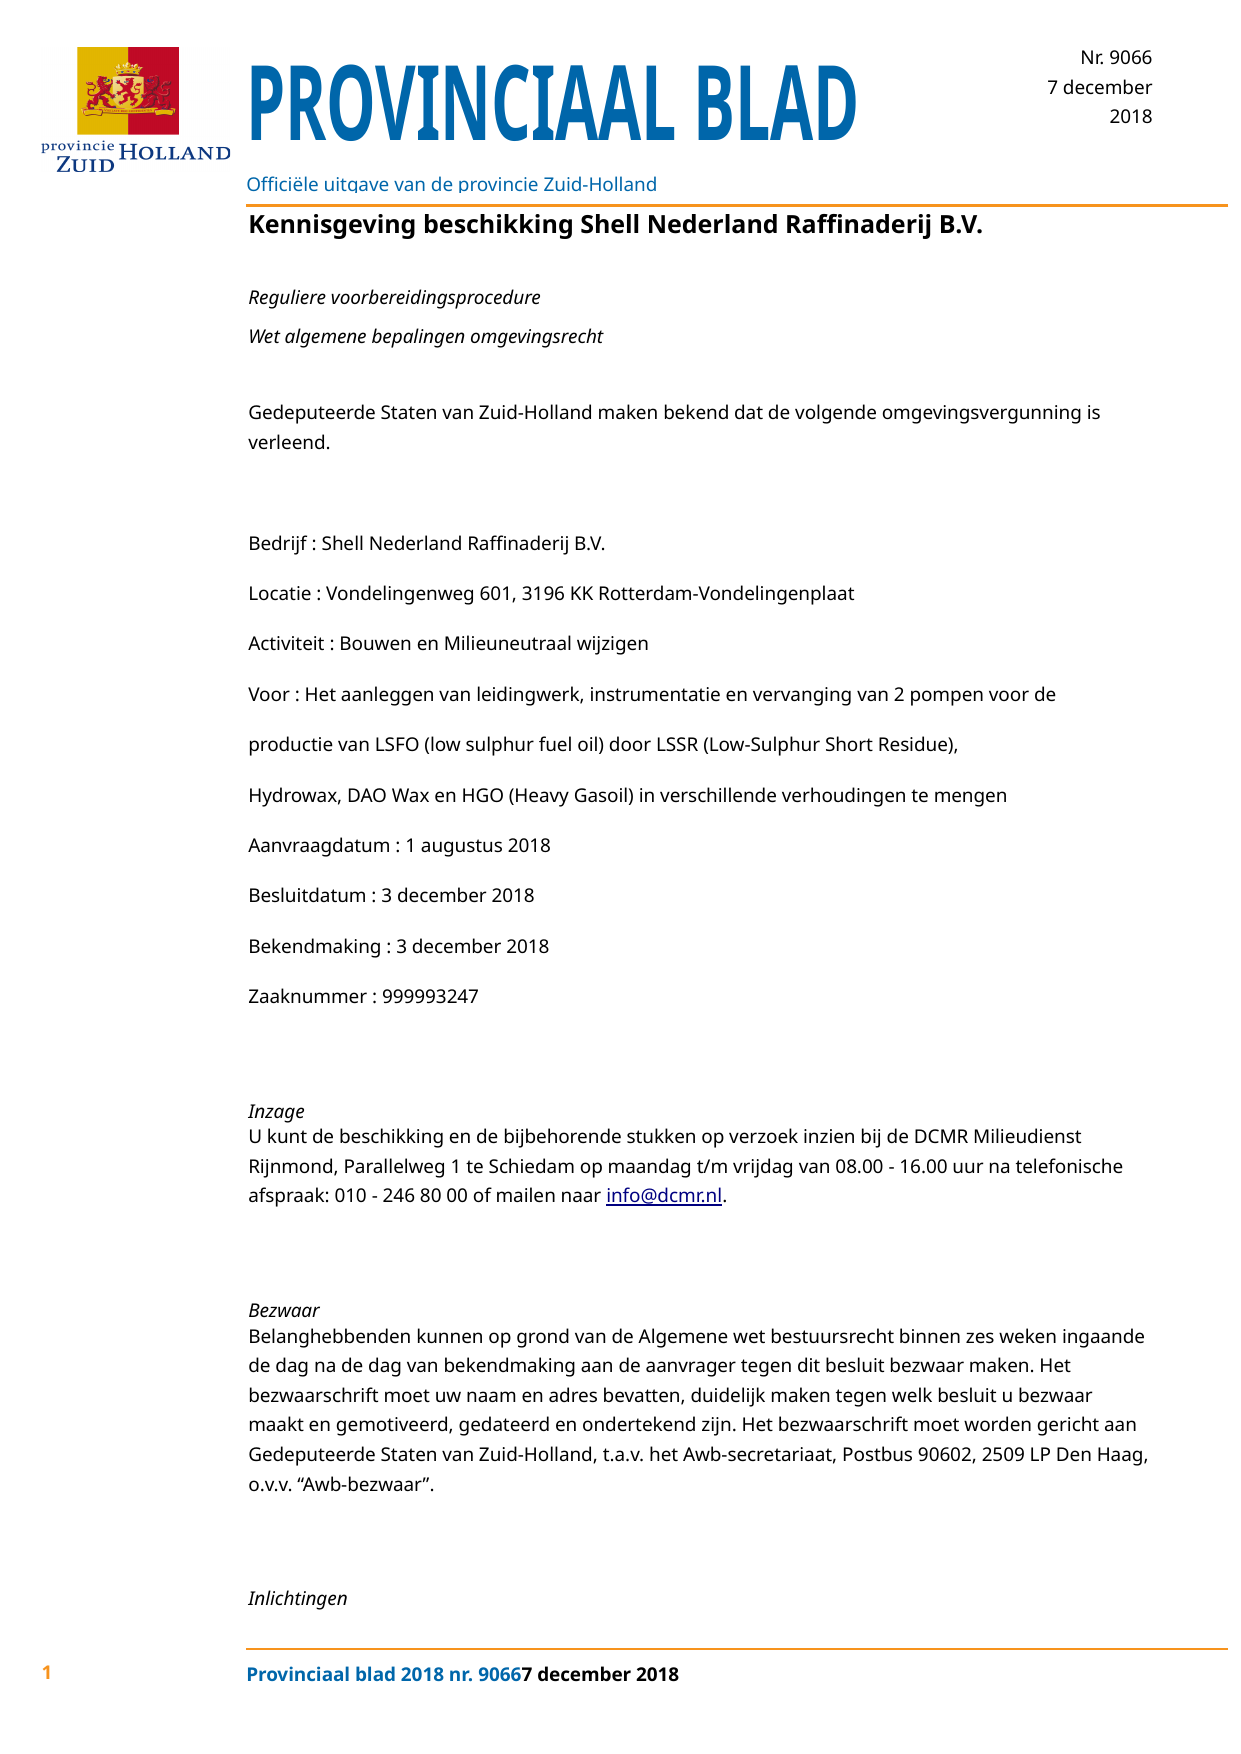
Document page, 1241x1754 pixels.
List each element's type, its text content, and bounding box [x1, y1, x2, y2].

text Inzage [248, 1098, 1152, 1123]
text productie van LSFO (low sulphur fuel oil) door LSSR (Low-Sulphur Short Residue), [248, 731, 1152, 757]
text Belanghebbenden kunnen op grond van de Algemene wet bestuursrecht binnen zes weken ingaande de dag na de dag van bekendmaking aan de aanvrager tegen dit besluit bezwaar maken. Het bezwaarschrift moet uw naam en adres bevatten, duidelijk maken tegen welk besluit u bezwaar maakt en gemotiveerd, gedateerd en ondertekend zijn. Het bezwaarschrift moet worden gericht aan Gedeputeerde Staten van Zuid-Holland, t.a.v. het Awb-secretariaat, Postbus 90602, 2509 LP Den Haag, o.v.v. “Awb-bezwaar”. [248, 1323, 1152, 1496]
text Activiteit : Bouwen en Milieuneutraal wijzigen [248, 631, 1152, 656]
text Wet algemene bepalingen omgevingsrecht [248, 323, 1152, 349]
text U kunt de beschikking en de bijbehorende stukken op verzoek inzien bij de DCMR Milieudienst Rijnmond, Parallelweg 1 te Schiedam op maandag t/m vrijdag van 08.00 - 16.00 uur na telefonische afspraak: 010 - 246 80 00 of mailen naar info@dcmr.nl. [248, 1123, 1152, 1208]
text Inlichtingen [248, 1585, 1152, 1611]
text Locatie : Vondelingenweg 601, 3196 KK Rotterdam-Vondelingenplaat [248, 580, 1152, 606]
text Bekendmaking : 3 december 2018 [248, 933, 1152, 959]
text Zaaknummer : 999993247 [248, 983, 1152, 1009]
text Kennisgeving beschikking Shell Nederland Raffinaderij B.V. [248, 207, 1152, 241]
text Aanvraagdatum : 1 augustus 2018 [248, 832, 1152, 858]
text Reguliere voorbereidingsprocedure [248, 284, 1152, 309]
text Voor : Het aanleggen van leidingwerk, instrumentatie en vervanging van 2 pompen voor de [248, 681, 1152, 707]
picture [41, 47, 231, 172]
text Bezwaar [248, 1297, 1152, 1323]
text Besluitdatum : 3 december 2018 [248, 883, 1152, 908]
text Gedeputeerde Staten van Zuid-Holland maken bekend dat de volgende omgevingsvergunning is verleend. [248, 399, 1152, 454]
text Bedrijf : Shell Nederland Raffinaderij B.V. [248, 530, 1152, 555]
text Hydrowax, DAO Wax en HGO (Heavy Gasoil) in verschillende verhoudingen te mengen [248, 782, 1152, 807]
